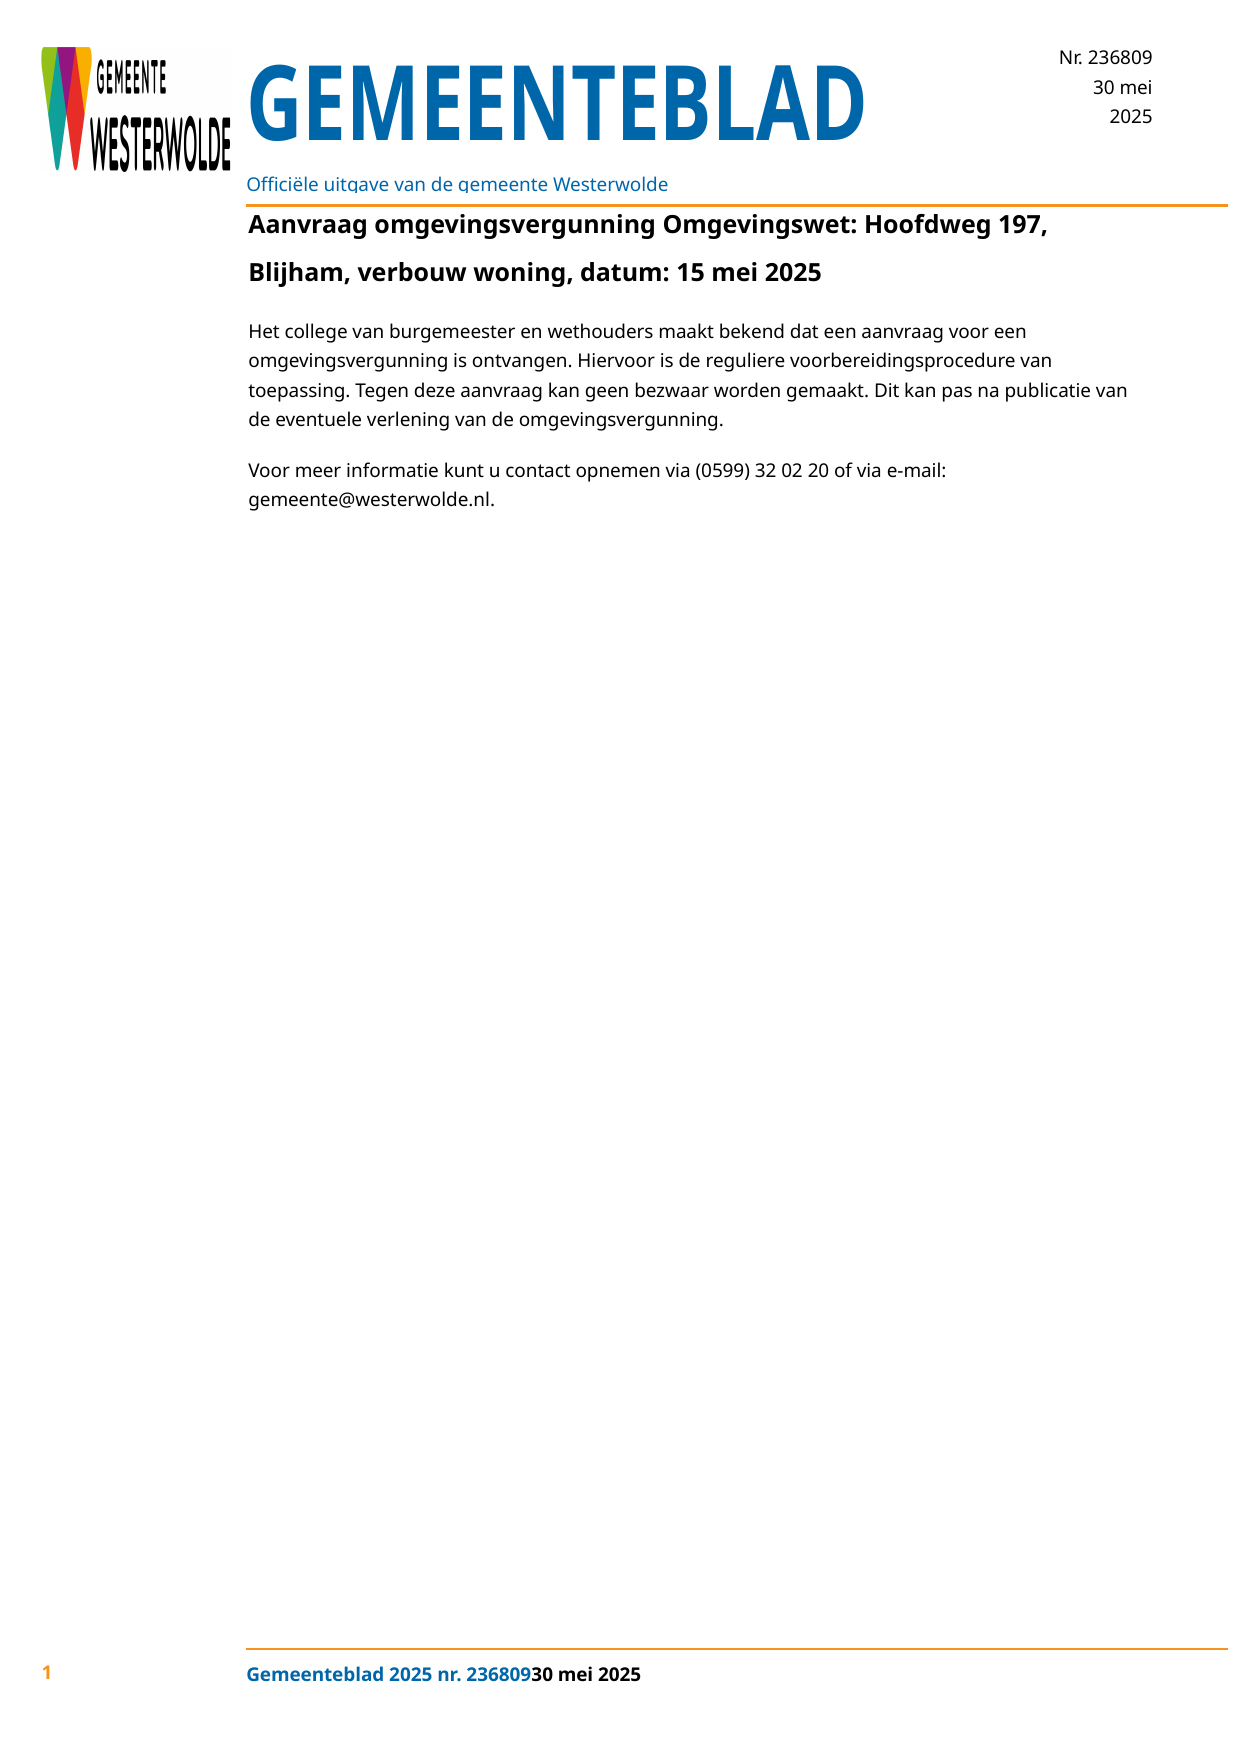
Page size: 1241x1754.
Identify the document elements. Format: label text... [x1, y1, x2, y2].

text Aanvraag omgevingsvergunning Omgevingswet: Hoofdweg 197, Blijham, verbouw woning, datum: 15 mei 2025 [248, 207, 1152, 288]
text Voor meer informatie kunt u contact opnemen via (0599) 32 02 20 of via e-mail: gemeente@westerwolde.nl. [248, 457, 1152, 512]
text Het college van burgemeester en wethouders maakt bekend dat een aanvraag voor een omgevingsvergunning is ontvangen. Hiervoor is de reguliere voorbereidingsprocedure van toepassing. Tegen deze aanvraag kan geen bezwaar worden gemaakt. Dit kan pas na publicatie van de eventuele verlening van de omgevingsvergunning. [248, 318, 1152, 432]
picture [41, 47, 231, 172]
